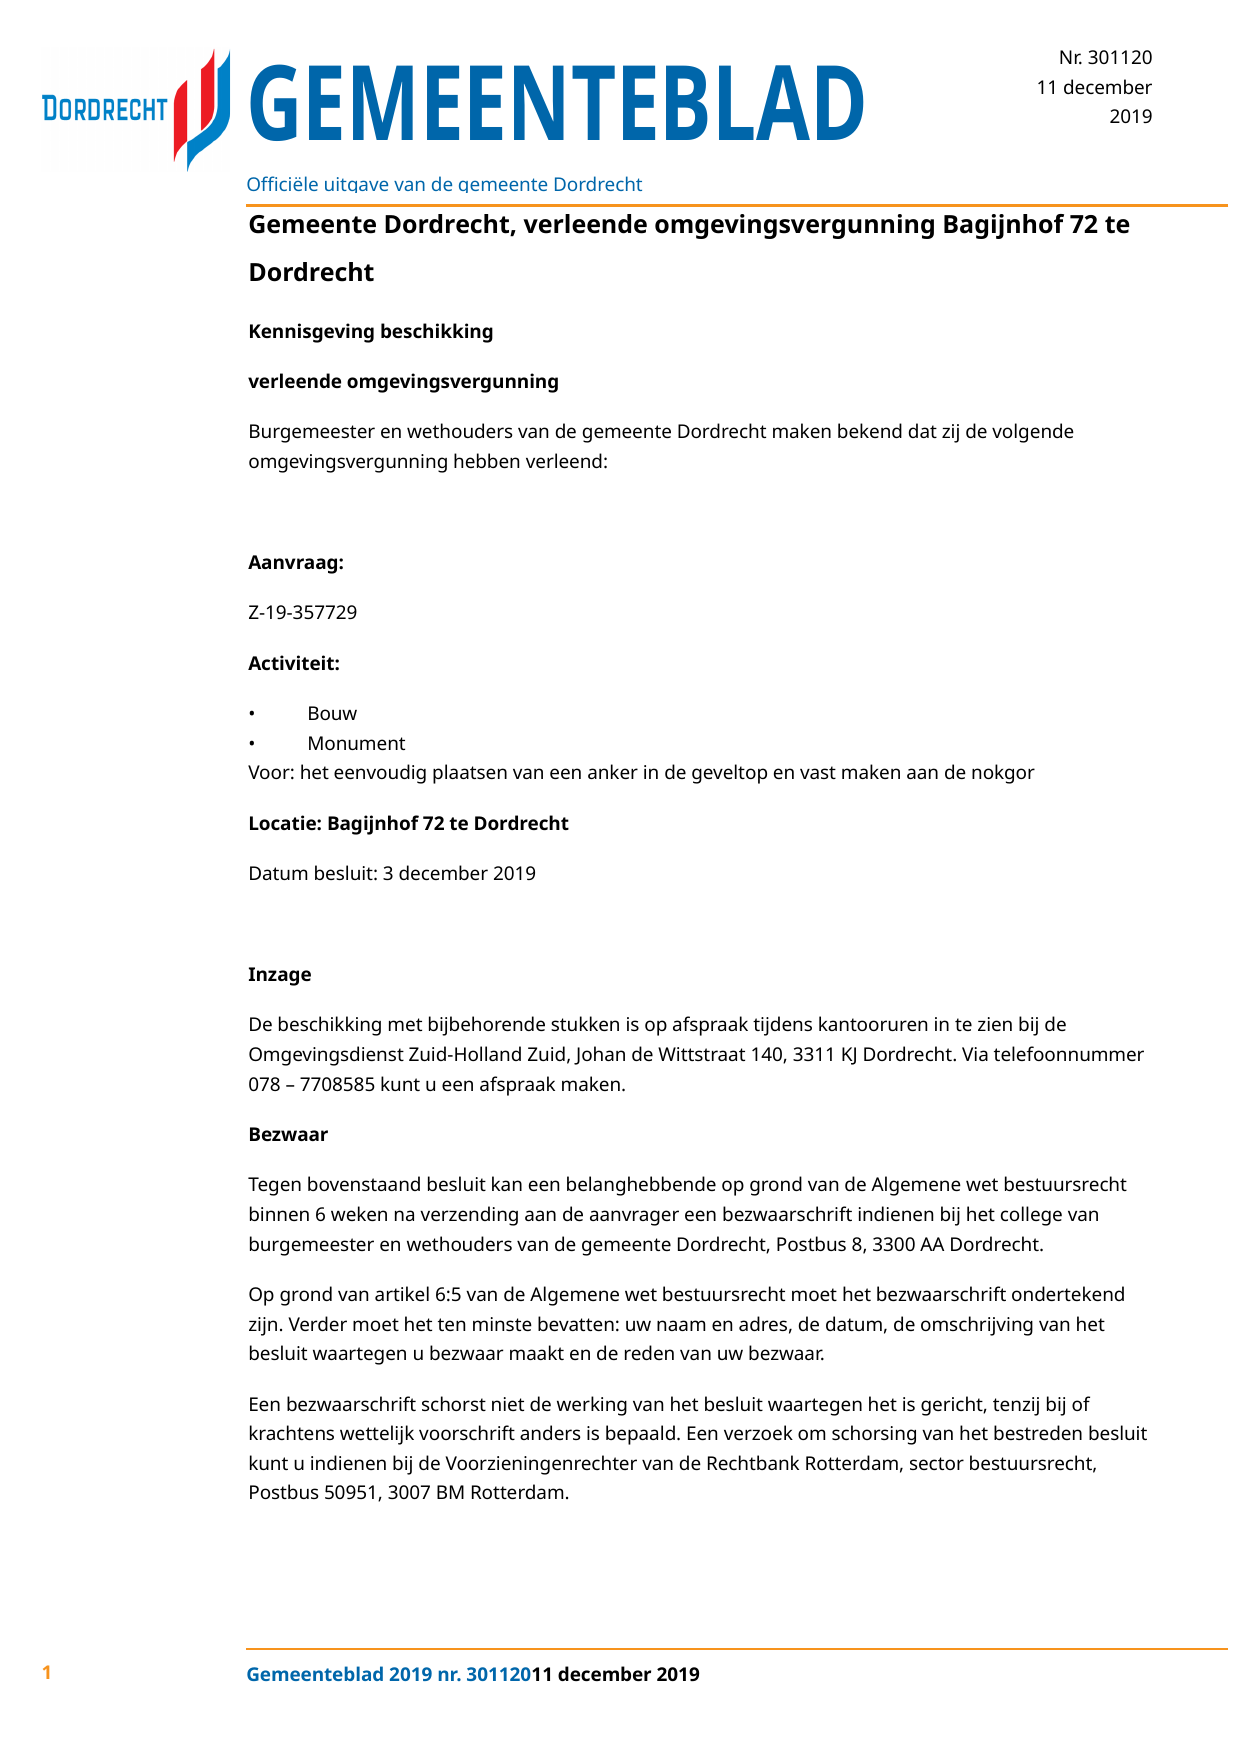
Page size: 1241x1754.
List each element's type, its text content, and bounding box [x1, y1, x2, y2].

text Z-19-357729 [248, 599, 1152, 625]
text Gemeente Dordrecht, verleende omgevingsvergunning Bagijnhof 72 te Dordrecht [248, 207, 1152, 288]
text Voor: het eenvoudig plaatsen van een anker in de geveltop en vast maken aan de nokgor [248, 759, 1152, 785]
text Aanvraag: [248, 549, 1152, 575]
text Activiteit: [248, 650, 1152, 676]
list Monument [248, 730, 1152, 756]
list Bouw [248, 700, 1152, 726]
text Datum besluit: 3 december 2019 [248, 860, 1152, 886]
text verleende omgevingsvergunning [248, 368, 1152, 394]
text De beschikking met bijbehorende stukken is op afspraak tijdens kantooruren in te zien bij de Omgevingsdienst Zuid-Holland Zuid, Johan de Wittstraat 140, 3311 KJ Dordrecht. Via telefoonnummer 078 – 7708585 kunt u een afspraak maken. [248, 1012, 1152, 1097]
text Een bezwaarschrift schorst niet de werking van het besluit waartegen het is gericht, tenzij bij of krachtens wettelijk voorschrift anders is bepaald. Een verzoek om schorsing van het bestreden besluit kunt u indienen bij de Voorzieningenrechter van de Rechtbank Rotterdam, sector bestuursrecht, Postbus 50951, 3007 BM Rotterdam. [248, 1391, 1152, 1505]
picture [41, 47, 231, 172]
text Bezwaar [248, 1121, 1152, 1147]
text Inzage [248, 961, 1152, 987]
text Op grond van artikel 6:5 van de Algemene wet bestuursrecht moet het bezwaarschrift ondertekend zijn. Verder moet het ten minste bevatten: uw naam en adres, de datum, de omschrijving van het besluit waartegen u bezwaar maakt en de reden van uw bezwaar. [248, 1281, 1152, 1366]
text Burgemeester en wethouders van de gemeente Dordrecht maken bekend dat zij de volgende omgevingsvergunning hebben verleend: [248, 419, 1152, 474]
text Tegen bovenstaand besluit kan een belanghebbende op grond van de Algemene wet bestuursrecht binnen 6 weken na verzending aan de aanvrager een bezwaarschrift indienen bij het college van burgemeester en wethouders van de gemeente Dordrecht, Postbus 8, 3300 AA Dordrecht. [248, 1172, 1152, 1257]
text Kennisgeving beschikking [248, 318, 1152, 344]
text Locatie: Bagijnhof 72 te Dordrecht [248, 810, 1152, 836]
